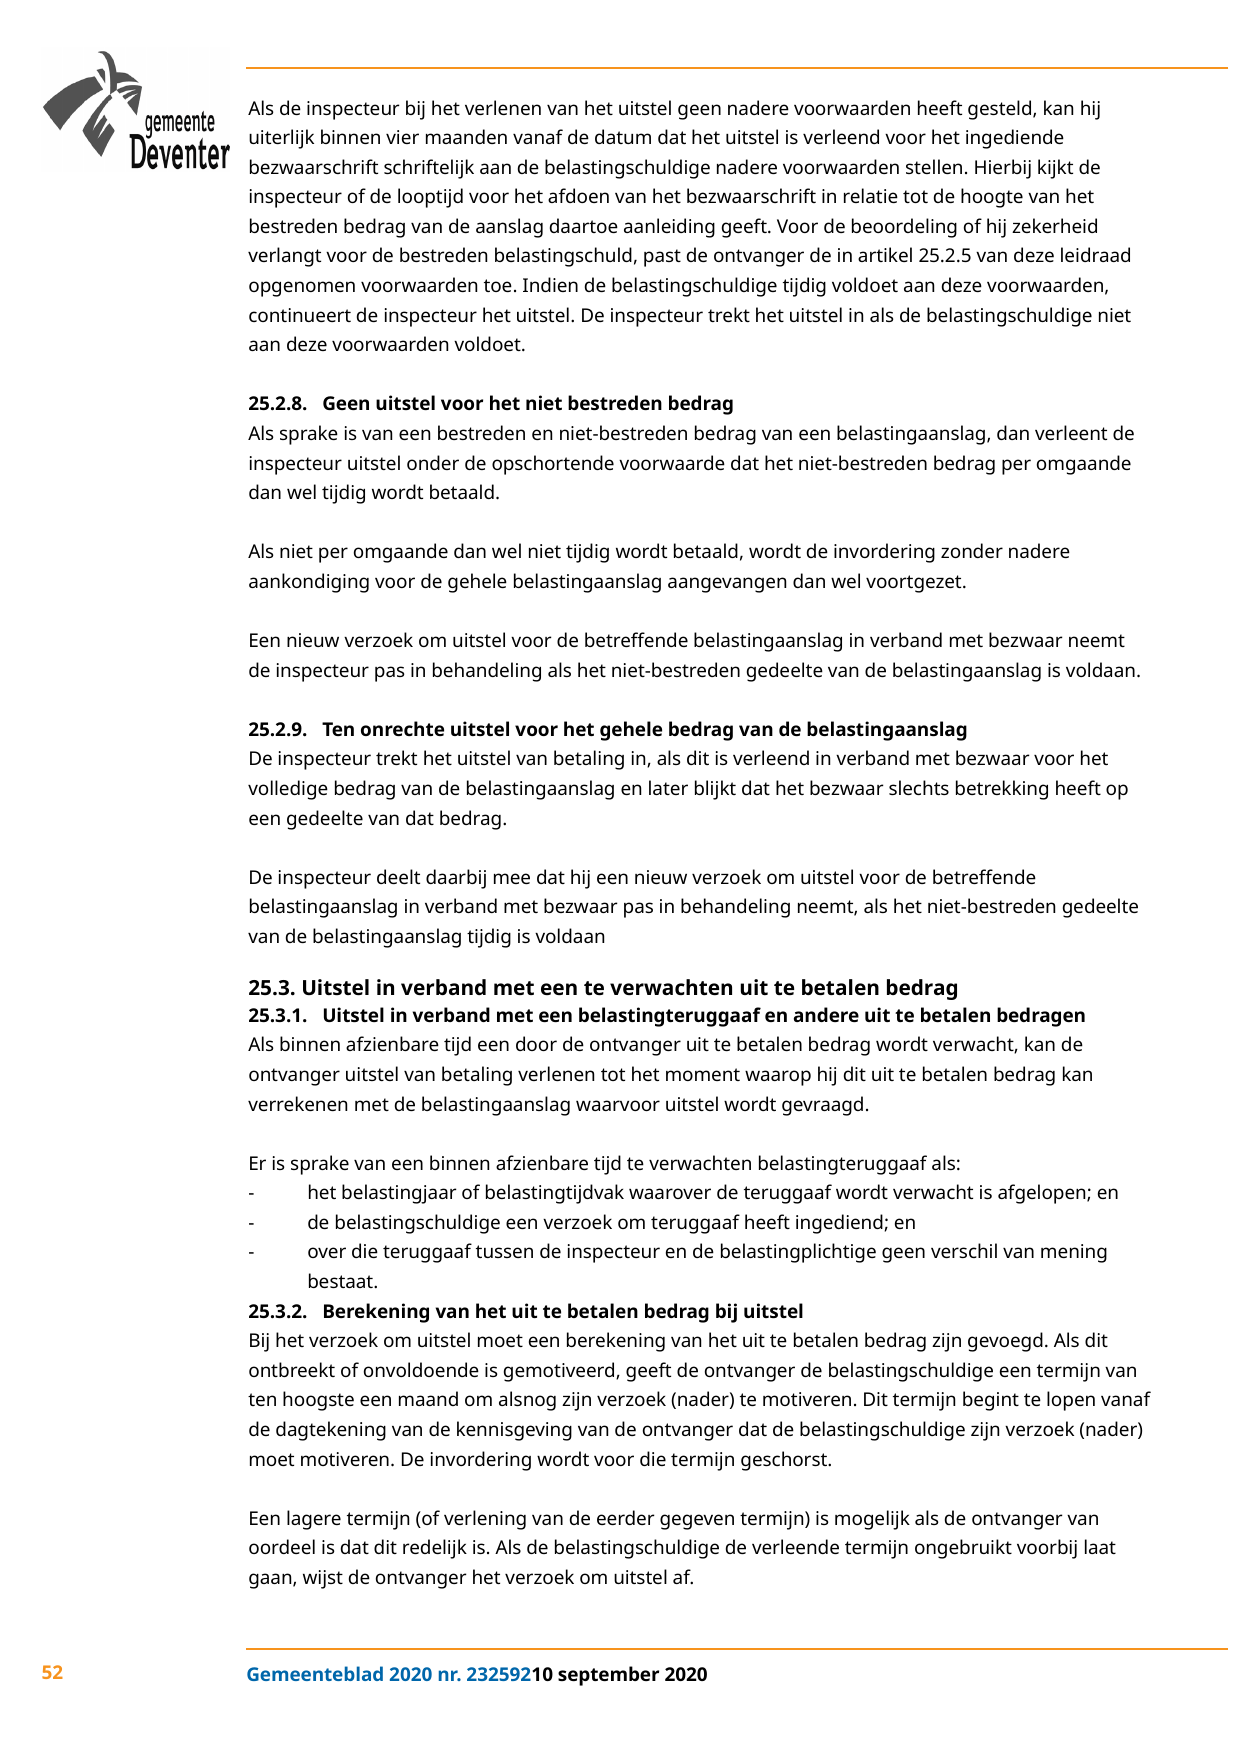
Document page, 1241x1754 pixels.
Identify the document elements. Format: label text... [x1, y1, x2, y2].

text 25.3.1. Uitstel in verband met een belastingteruggaaf en andere uit te betalen bedragen [248, 1002, 1152, 1028]
text Als sprake is van een bestreden en niet-bestreden bedrag van een belastingaanslag, dan verleent de inspecteur uitstel onder de opschortende voorwaarde dat het niet-bestreden bedrag per omgaande dan wel tijdig wordt betaald. [248, 420, 1152, 505]
text Bij het verzoek om uitstel moet een berekening van het uit te betalen bedrag zijn gevoegd. Als dit ontbreekt of onvoldoende is gemotiveerd, geeft de ontvanger de belastingschuldige een termijn van ten hoogste een maand om alsnog zijn verzoek (nader) te motiveren. Dit termijn begint te lopen vanaf de dagtekening van de kennisgeving van de ontvanger dat de belastingschuldige zijn verzoek (nader) moet motiveren. De invordering wordt voor die termijn geschorst. [248, 1327, 1152, 1471]
text Als niet per omgaande dan wel niet tijdig wordt betaald, wordt de invordering zonder nadere aankondiging voor de gehele belastingaanslag aangevangen dan wel voortgezet. [248, 538, 1152, 594]
text 25.2.8. Geen uitstel voor het niet bestreden bedrag [248, 391, 1152, 416]
text De inspecteur deelt daarbij mee dat hij een nieuw verzoek om uitstel voor de betreffende belastingaanslag in verband met bezwaar pas in behandeling neemt, als het niet-bestreden gedeelte van de belastingaanslag tijdig is voldaan [248, 864, 1152, 949]
list het belastingjaar of belastingtijdvak waarover de teruggaaf wordt verwacht is afgelopen; en [248, 1179, 1152, 1205]
list over die teruggaaf tussen de inspecteur en de belastingplichtige geen verschil van mening bestaat. [248, 1239, 1152, 1294]
text Er is sprake van een binnen afzienbare tijd te verwachten belastingteruggaaf als: [248, 1150, 1152, 1176]
text De inspecteur trekt het uitstel van betaling in, als dit is verleend in verband met bezwaar voor het volledige bedrag van de belastingaanslag en later blijkt dat het bezwaar slechts betrekking heeft op een gedeelte van dat bedrag. [248, 746, 1152, 831]
text Een nieuw verzoek om uitstel voor de betreffende belastingaanslag in verband met bezwaar neemt de inspecteur pas in behandeling als het niet-bestreden gedeelte van de belastingaanslag is voldaan. [248, 627, 1152, 683]
text Een lagere termijn (of verlening van de eerder gegeven termijn) is mogelijk als de ontvanger van oordeel is dat dit redelijk is. Als de belastingschuldige de verleende termijn ongebruikt voorbij laat gaan, wijst de ontvanger het verzoek om uitstel af. [248, 1505, 1152, 1590]
text 25.3.2. Berekening van het uit te betalen bedrag bij uitstel [248, 1298, 1152, 1323]
list de belastingschuldige een verzoek om teruggaaf heeft ingediend; en [248, 1209, 1152, 1235]
text 25.3. Uitstel in verband met een te verwachten uit te betalen bedrag [248, 973, 1152, 1002]
text 25.2.9. Ten onrechte uitstel voor het gehele bedrag van de belastingaanslag [248, 716, 1152, 742]
text Als de inspecteur bij het verlenen van het uitstel geen nadere voorwaarden heeft gesteld, kan hij uiterlijk binnen vier maanden vanaf de datum dat het uitstel is verleend voor het ingediende bezwaarschrift schriftelijk aan de belastingschuldige nadere voorwaarden stellen. Hierbij kijkt de inspecteur of de looptijd voor het afdoen van het bezwaarschrift in relatie tot de hoogte van het bestreden bedrag van de aanslag daartoe aanleiding geeft. Voor de beoordeling of hij zekerheid verlangt voor de bestreden belastingschuld, past de ontvanger de in artikel 25.2.5 van deze leidraad opgenomen voorwaarden toe. Indien de belastingschuldige tijdig voldoet aan deze voorwaarden, continueert de inspecteur het uitstel. De inspecteur trekt het uitstel in als de belastingschuldige niet aan deze voorwaarden voldoet. [248, 95, 1152, 357]
text Als binnen afzienbare tijd een door de ontvanger uit te betalen bedrag wordt verwacht, kan de ontvanger uitstel van betaling verlenen tot het moment waarop hij dit uit te betalen bedrag kan verrekenen met de belastingaanslag waarvoor uitstel wordt gevraagd. [248, 1032, 1152, 1116]
picture [41, 47, 231, 172]
